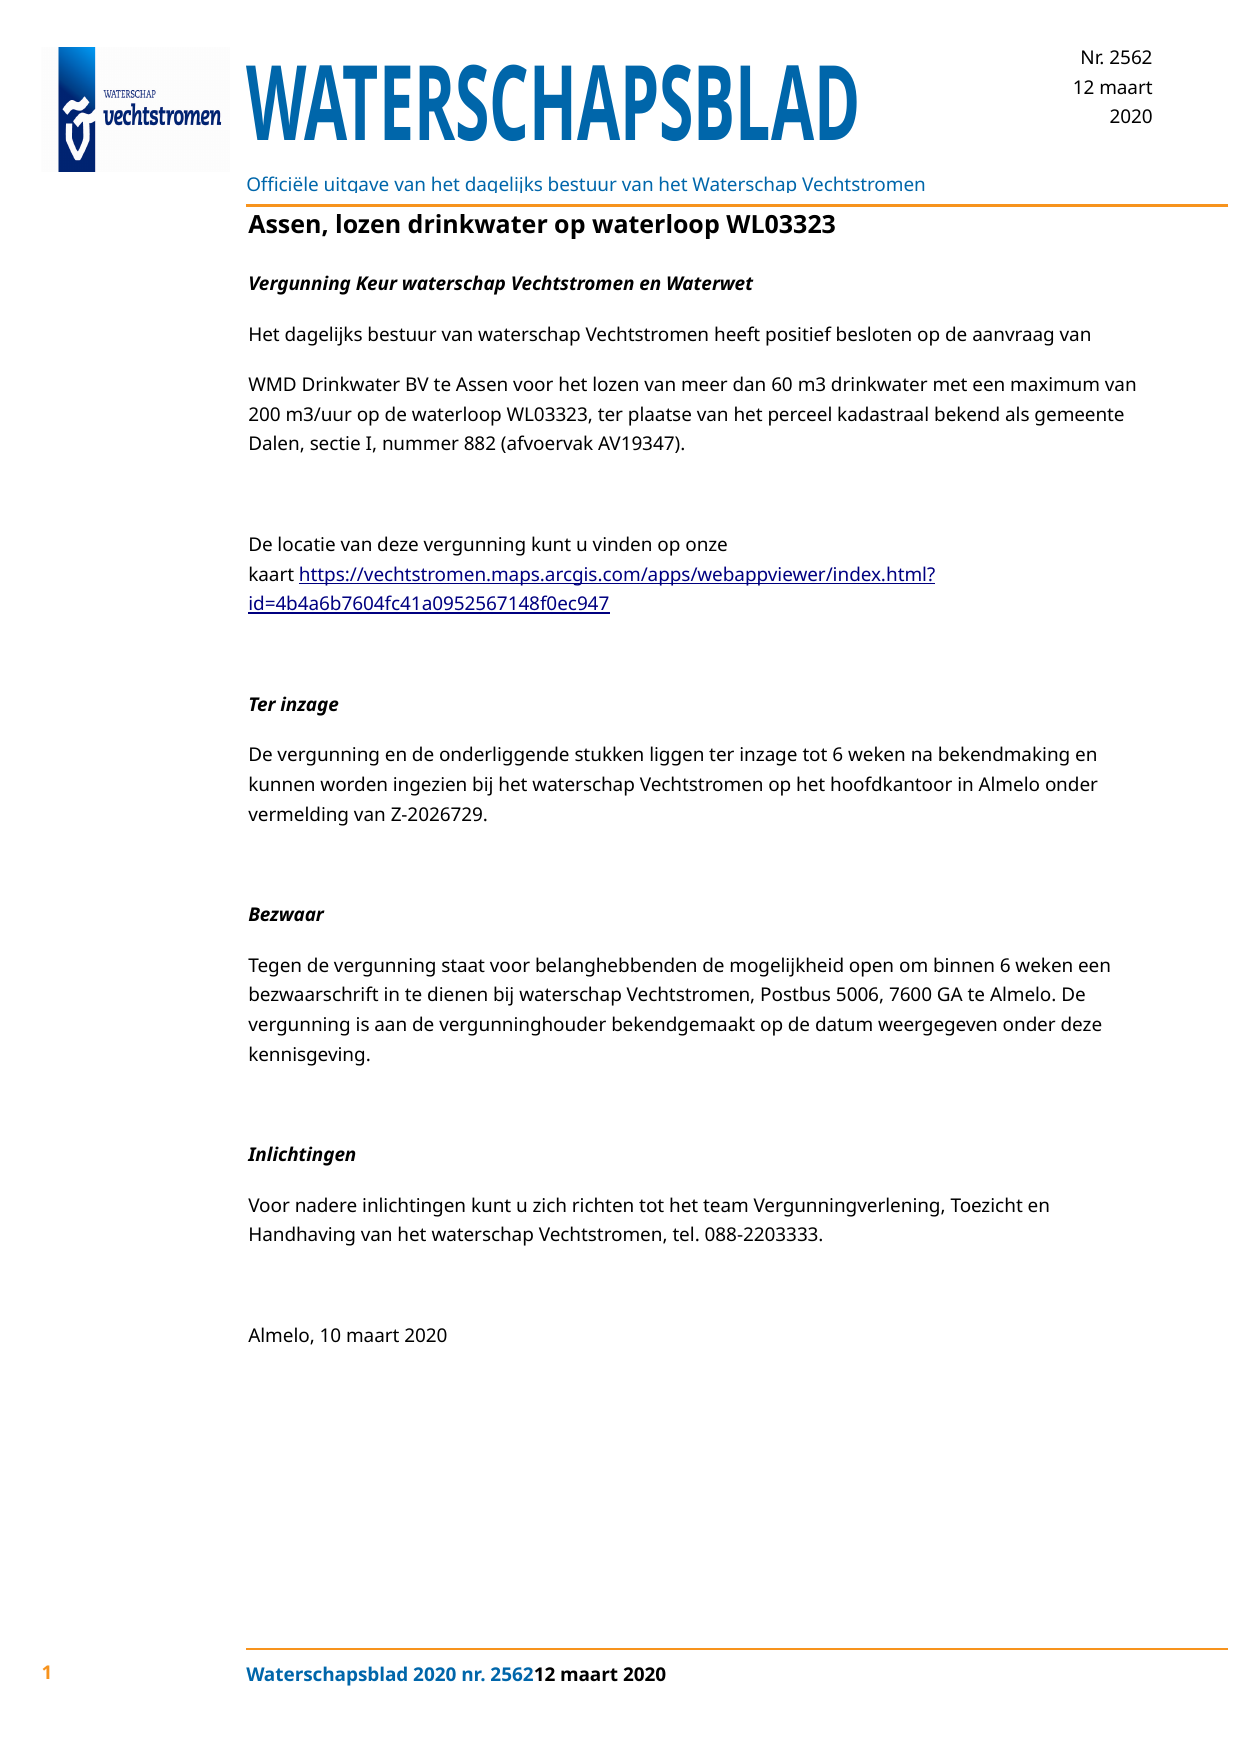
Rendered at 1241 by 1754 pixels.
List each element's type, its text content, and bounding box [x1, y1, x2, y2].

text De locatie van deze vergunning kunt u vinden op onze kaart https://vechtstromen.maps.arcgis.com/apps/webappviewer/index.html?id=4b4a6b7604fc41a0952567148f0ec947 [248, 531, 1152, 616]
text Het dagelijks bestuur van waterschap Vechtstromen heeft positief besloten op de aanvraag van [248, 321, 1152, 346]
text Bezwaar [248, 902, 1152, 927]
text Inlichtingen [248, 1142, 1152, 1167]
text Tegen de vergunning staat voor belanghebbenden de mogelijkheid open om binnen 6 weken een bezwaarschrift in te dienen bij waterschap Vechtstromen, Postbus 5006, 7600 GA te Almelo. De vergunning is aan de vergunninghouder bekendgemaakt op de datum weergegeven onder deze kennisgeving. [248, 952, 1152, 1066]
text WMD Drinkwater BV te Assen voor het lozen van meer dan 60 m3 drinkwater met een maximum van 200 m3/uur op de waterloop WL03323, ter plaatse van het perceel kadastraal bekend als gemeente Dalen, sectie I, nummer 882 (afvoervak AV19347). [248, 371, 1152, 456]
text Ter inzage [248, 691, 1152, 717]
text Voor nadere inlichtingen kunt u zich richten tot het team Vergunningverlening, Toezicht en Handhaving van het waterschap Vechtstromen, tel. 088-2203333. [248, 1192, 1152, 1247]
text De vergunning en de onderliggende stukken liggen ter inzage tot 6 weken na bekendmaking en kunnen worden ingezien bij het waterschap Vechtstromen op het hoofdkantoor in Almelo onder vermelding van Z-2026729. [248, 742, 1152, 826]
picture [41, 47, 231, 172]
text Almelo, 10 maart 2020 [248, 1322, 1152, 1348]
text Assen, lozen drinkwater op waterloop WL03323 [248, 207, 1152, 241]
text Vergunning Keur waterschap Vechtstromen en Waterwet [248, 270, 1152, 296]
